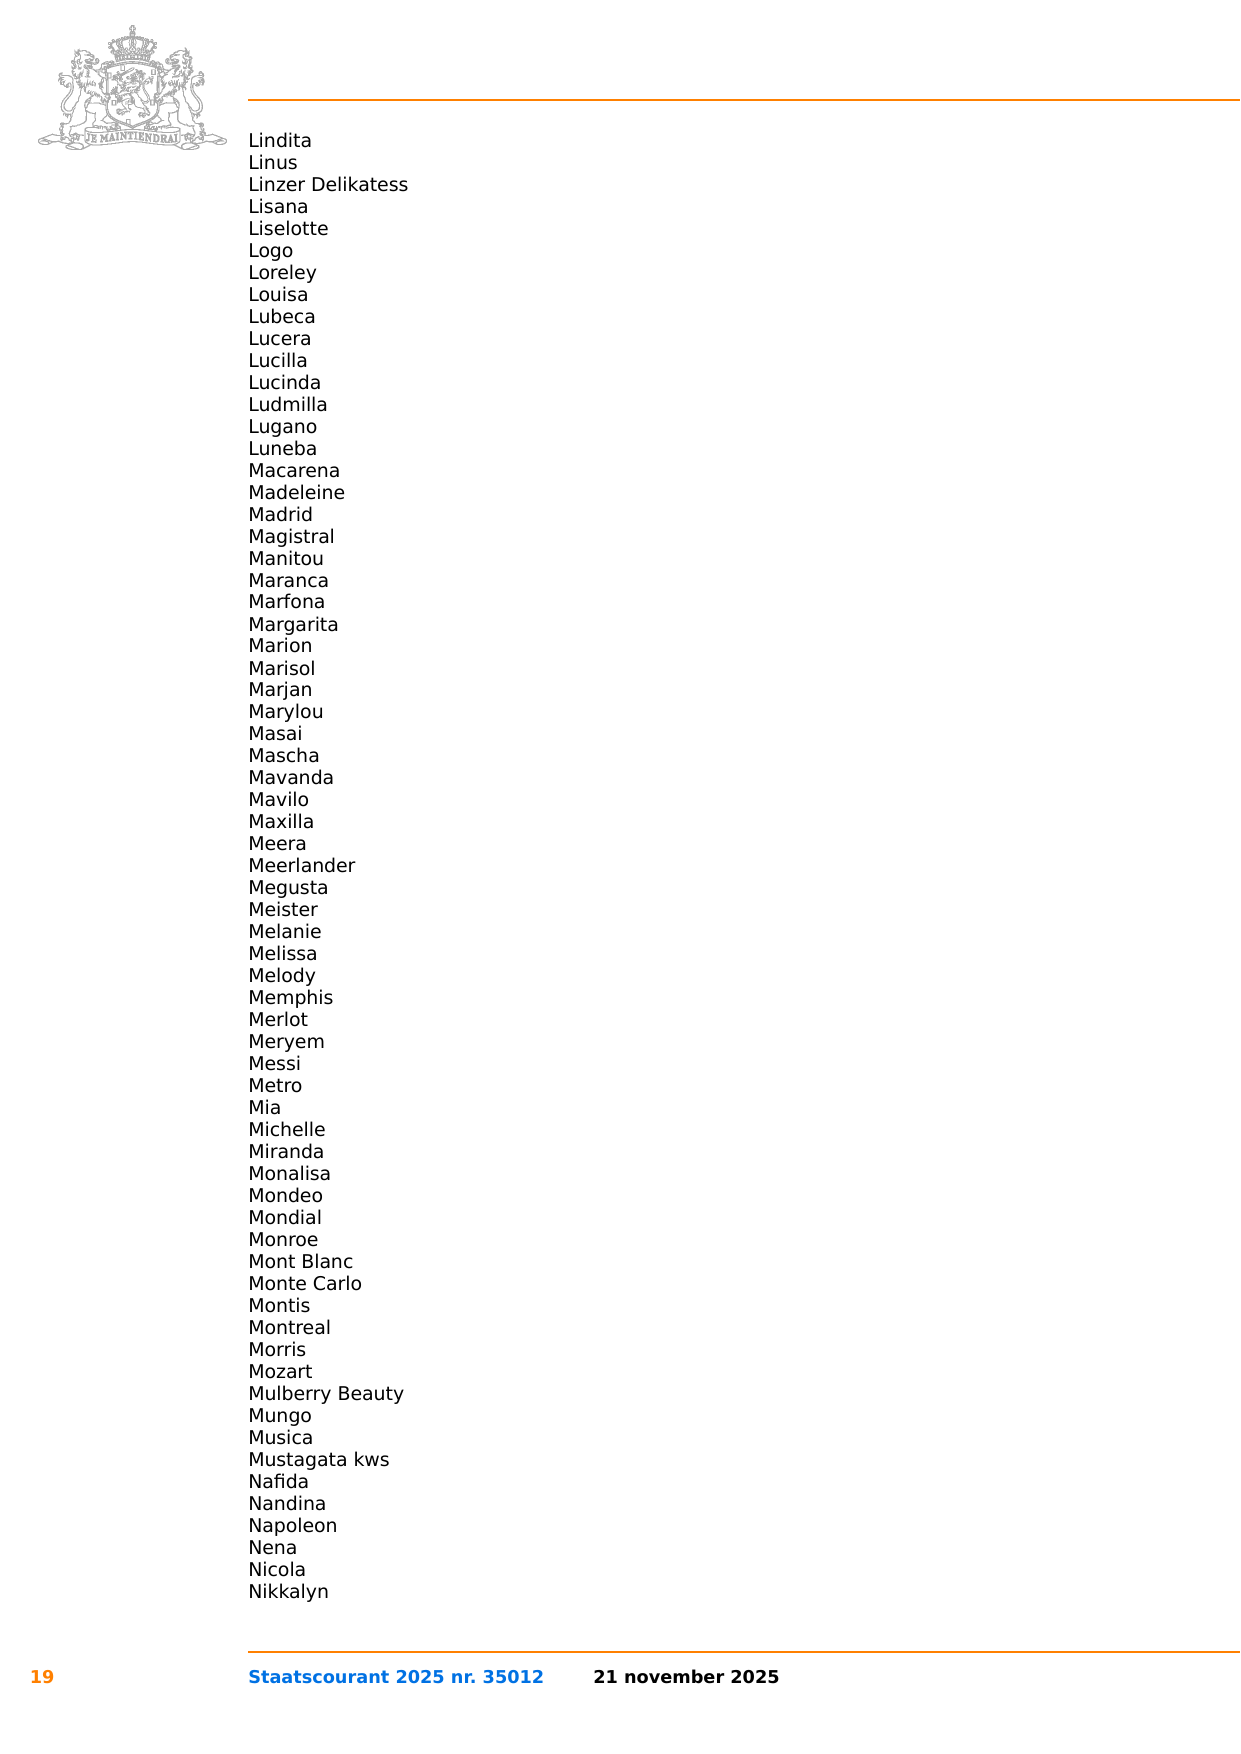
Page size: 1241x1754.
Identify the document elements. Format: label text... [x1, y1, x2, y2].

picture [38, 25, 227, 150]
text Nena [248, 1537, 1163, 1558]
text Mont Blanc [248, 1251, 1163, 1273]
text Lucera [248, 328, 1163, 350]
text Lubeca [248, 306, 1163, 328]
text Lucilla [248, 350, 1163, 372]
text Louisa [248, 284, 1163, 306]
text Montis [248, 1295, 1163, 1317]
text Maranca [248, 569, 1163, 591]
text Manitou [248, 547, 1163, 569]
text Linus [248, 152, 1163, 174]
text Luneba [248, 438, 1163, 459]
text Marion [248, 635, 1163, 657]
text Margarita [248, 613, 1163, 635]
text Merlot [248, 1009, 1163, 1031]
text Marylou [248, 701, 1163, 723]
text Michelle [248, 1119, 1163, 1141]
text Monte Carlo [248, 1273, 1163, 1295]
text Mungo [248, 1405, 1163, 1427]
text Musica [248, 1427, 1163, 1449]
text Messi [248, 1053, 1163, 1075]
text Nandina [248, 1493, 1163, 1514]
text Meerlander [248, 855, 1163, 877]
text Miranda [248, 1141, 1163, 1163]
text Meera [248, 833, 1163, 855]
text Maxilla [248, 811, 1163, 833]
text Memphis [248, 987, 1163, 1009]
text Lisana [248, 196, 1163, 218]
text Nikkalyn [248, 1581, 1163, 1602]
text Nicola [248, 1558, 1163, 1581]
text Melissa [248, 943, 1163, 965]
text Lucinda [248, 372, 1163, 394]
text Marfona [248, 591, 1163, 613]
text Mia [248, 1097, 1163, 1119]
text Mondeo [248, 1185, 1163, 1207]
text Meister [248, 899, 1163, 921]
text Magistral [248, 526, 1163, 547]
text Linzer Delikatess [248, 174, 1163, 196]
text Mascha [248, 745, 1163, 767]
text Mustagata kws [248, 1449, 1163, 1471]
text Liselotte [248, 218, 1163, 240]
text Loreley [248, 262, 1163, 284]
text Megusta [248, 877, 1163, 899]
text Melanie [248, 921, 1163, 943]
text Ludmilla [248, 394, 1163, 416]
text Marisol [248, 657, 1163, 679]
text Madeleine [248, 482, 1163, 503]
text Monalisa [248, 1163, 1163, 1185]
text Monroe [248, 1229, 1163, 1251]
text Napoleon [248, 1514, 1163, 1537]
text Melody [248, 965, 1163, 987]
text Marjan [248, 679, 1163, 701]
text Mavilo [248, 789, 1163, 811]
text Montreal [248, 1317, 1163, 1339]
text Mozart [248, 1361, 1163, 1383]
text Logo [248, 240, 1163, 262]
text Metro [248, 1075, 1163, 1097]
text Lindita [248, 130, 1163, 152]
text Meryem [248, 1031, 1163, 1053]
text Madrid [248, 503, 1163, 526]
text Lugano [248, 416, 1163, 438]
text Morris [248, 1339, 1163, 1361]
text Mulberry Beauty [248, 1383, 1163, 1405]
text Masai [248, 723, 1163, 745]
text Mavanda [248, 767, 1163, 789]
text Mondial [248, 1207, 1163, 1229]
text Nafida [248, 1471, 1163, 1493]
text Macarena [248, 459, 1163, 482]
